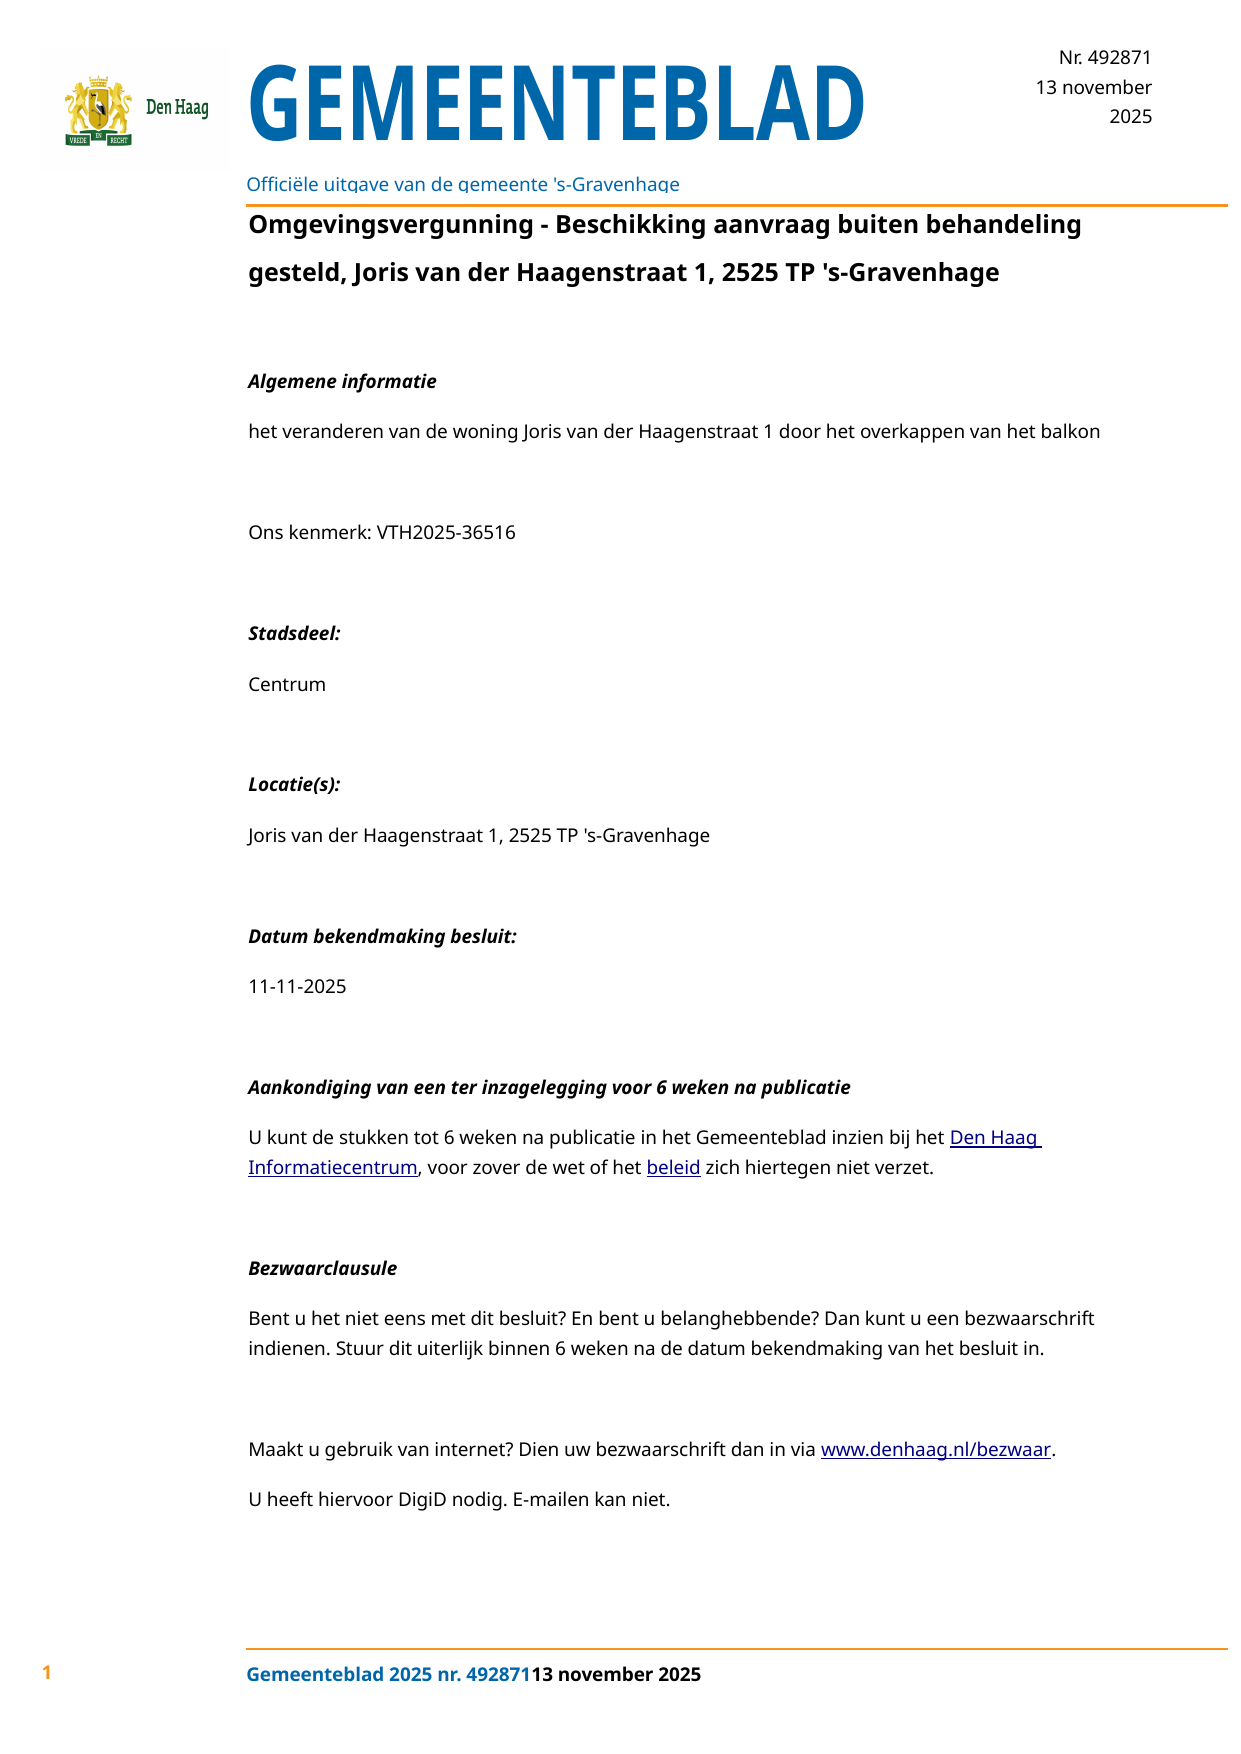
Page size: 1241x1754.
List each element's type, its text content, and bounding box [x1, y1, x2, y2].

text Datum bekendmaking besluit: [248, 923, 1152, 949]
text Maakt u gebruik van internet? Dien uw bezwaarschrift dan in via www.denhaag.nl/bezwaar. [248, 1436, 1152, 1462]
text Stadsdeel: [248, 620, 1152, 646]
text Locatie(s): [248, 772, 1152, 797]
text het veranderen van de woning Joris van der Haagenstraat 1 door het overkappen van het balkon [248, 419, 1152, 444]
text Bent u het niet eens met dit besluit? En bent u belanghebbende? Dan kunt u een bezwaarschrift indienen. Stuur dit uiterlijk binnen 6 weken na de datum bekendmaking van het besluit in. [248, 1305, 1152, 1361]
text 11-11-2025 [248, 973, 1152, 999]
text Algemene informatie [248, 368, 1152, 394]
text Omgevingsvergunning - Beschikking aanvraag buiten behandeling gesteld, Joris van der Haagenstraat 1, 2525 TP 's-Gravenhage [248, 207, 1152, 288]
picture [41, 47, 231, 172]
text Aankondiging van een ter inzagelegging voor 6 weken na publicatie [248, 1074, 1152, 1100]
text Bezwaarclausule [248, 1255, 1152, 1281]
text U kunt de stukken tot 6 weken na publicatie in het Gemeenteblad inzien bij het Den Haag Informatiecentrum, voor zover de wet of het beleid zich hiertegen niet verzet. [248, 1124, 1152, 1180]
text U heeft hiervoor DigiD nodig. E-mailen kan niet. [248, 1486, 1152, 1512]
text Centrum [248, 671, 1152, 697]
text Ons kenmerk: VTH2025-36516 [248, 519, 1152, 545]
text Joris van der Haagenstraat 1, 2525 TP 's-Gravenhage [248, 822, 1152, 848]
